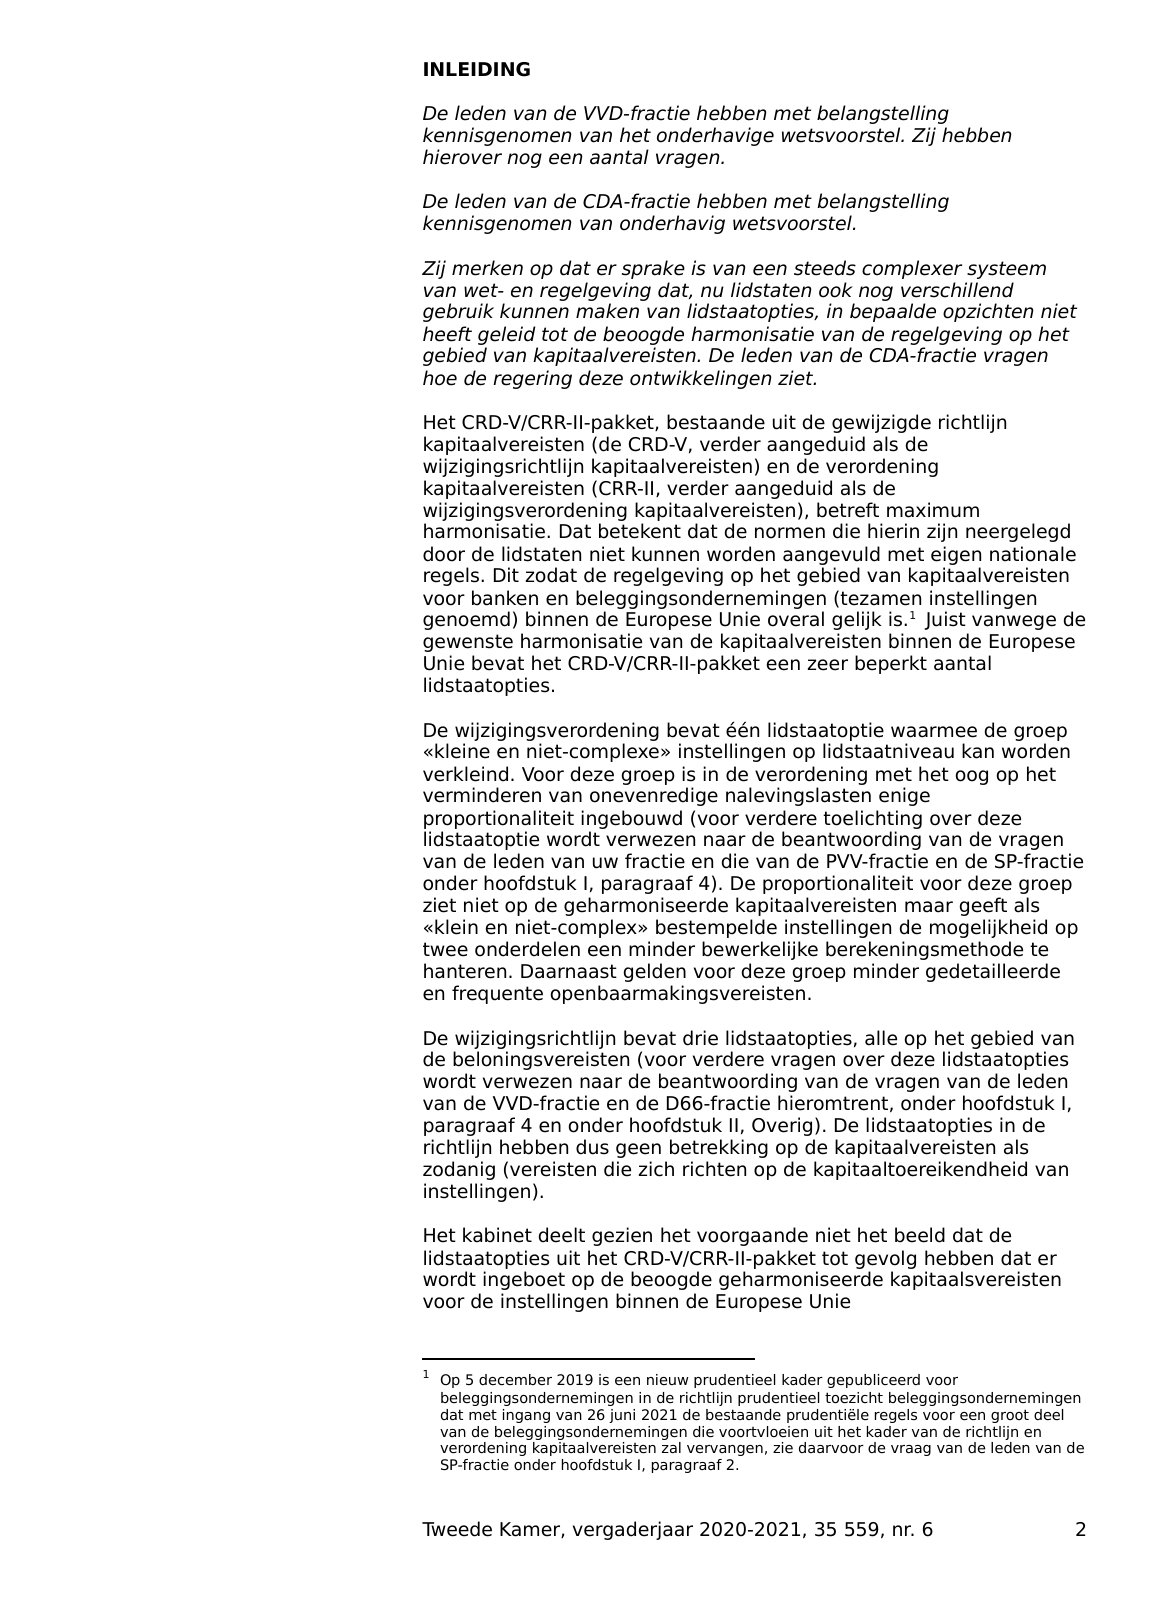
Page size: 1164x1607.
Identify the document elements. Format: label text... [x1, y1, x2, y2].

text Zij merken op dat er sprake is van een steeds complexer systeem van wet- en regelgeving dat, nu lidstaten ook nog verschillend gebruik kunnen maken van lidstaatopties, in bepaalde opzichten niet heeft geleid tot de beoogde harmonisatie van de regelgeving op het gebied van kapitaalvereisten. De leden van de CDA-fractie vragen hoe de regering deze ontwikkelingen ziet. [422, 257, 1087, 389]
text Het kabinet deelt gezien het voorgaande niet het beeld dat de lidstaatopties uit het CRD-V/CRR-II-pakket tot gevolg hebben dat er wordt ingeboet op de beoogde geharmoniseerde kapitaalsvereisten voor de instellingen binnen de Europese Unie [422, 1225, 1087, 1313]
text De wijzigingsrichtlijn bevat drie lidstaatopties, alle op het gebied van de beloningsvereisten (voor verdere vragen over deze lidstaatopties wordt verwezen naar de beantwoording van de vragen van de leden van de VVD-fractie en de D66-fractie hieromtrent, onder hoofdstuk I, paragraaf 4 en onder hoofdstuk II, Overig). De lidstaatopties in de richtlijn hebben dus geen betrekking op de kapitaalvereisten als zodanig (vereisten die zich richten op de kapitaaltoereikendheid van instellingen). [422, 1027, 1087, 1203]
text Op 5 december 2019 is een nieuw prudentieel kader gepubliceerd voor beleggingsondernemingen in de richtlijn prudentieel toezicht beleggingsondernemingen dat met ingang van 26 juni 2021 de bestaande prudentiële regels voor een groot deel van de beleggingsondernemingen die voortvloeien uit het kader van de richtlijn en verordening kapitaalvereisten zal vervangen, zie daarvoor de vraag van de leden van de SP-fractie onder hoofdstuk I, paragraaf 2. [422, 1368, 1087, 1474]
text Het CRD-V/CRR-II-pakket, bestaande uit de gewijzigde richtlijn kapitaalvereisten (de CRD-V, verder aangeduid als de wijzigingsrichtlijn kapitaalvereisten) en de verordening kapitaalvereisten (CRR-II, verder aangeduid als de wijzigingsverordening kapitaalvereisten), betreft maximum harmonisatie. Dat betekent dat de normen die hierin zijn neergelegd door de lidstaten niet kunnen worden aangevuld met eigen nationale regels. Dit zodat de regelgeving op het gebied van kapitaalvereisten voor banken en beleggingsondernemingen (tezamen instellingen genoemd) binnen de Europese Unie overal gelijk is. Juist vanwege de gewenste harmonisatie van de kapitaalvereisten binnen de Europese Unie bevat het CRD-V/CRR-II-pakket een zeer beperkt aantal lidstaatopties. [422, 412, 1087, 697]
subtitle INLEIDING [422, 59, 1087, 81]
text De leden van de VVD-fractie hebben met belangstelling kennisgenomen van het onderhavige wetsvoorstel. Zij hebben hierover nog een aantal vragen. [422, 103, 1087, 169]
text De leden van de CDA-fractie hebben met belangstelling kennisgenomen van onderhavig wetsvoorstel. [422, 191, 1087, 235]
text De wijzigingsverordening bevat één lidstaatoptie waarmee de groep «kleine en niet-complexe» instellingen op lidstaatniveau kan worden verkleind. Voor deze groep is in de verordening met het oog op het verminderen van onevenredige nalevingslasten enige proportionaliteit ingebouwd (voor verdere toelichting over deze lidstaatoptie wordt verwezen naar de beantwoording van de vragen van de leden van uw fractie en die van de PVV-fractie en de SP-fractie onder hoofdstuk I, paragraaf 4). De proportionaliteit voor deze groep ziet niet op de geharmoniseerde kapitaalvereisten maar geeft als «klein en niet-complex» bestempelde instellingen de mogelijkheid op twee onderdelen een minder bewerkelijke berekeningsmethode te hanteren. Daarnaast gelden voor deze groep minder gedetailleerde en frequente openbaarmakingsvereisten. [422, 719, 1087, 1005]
